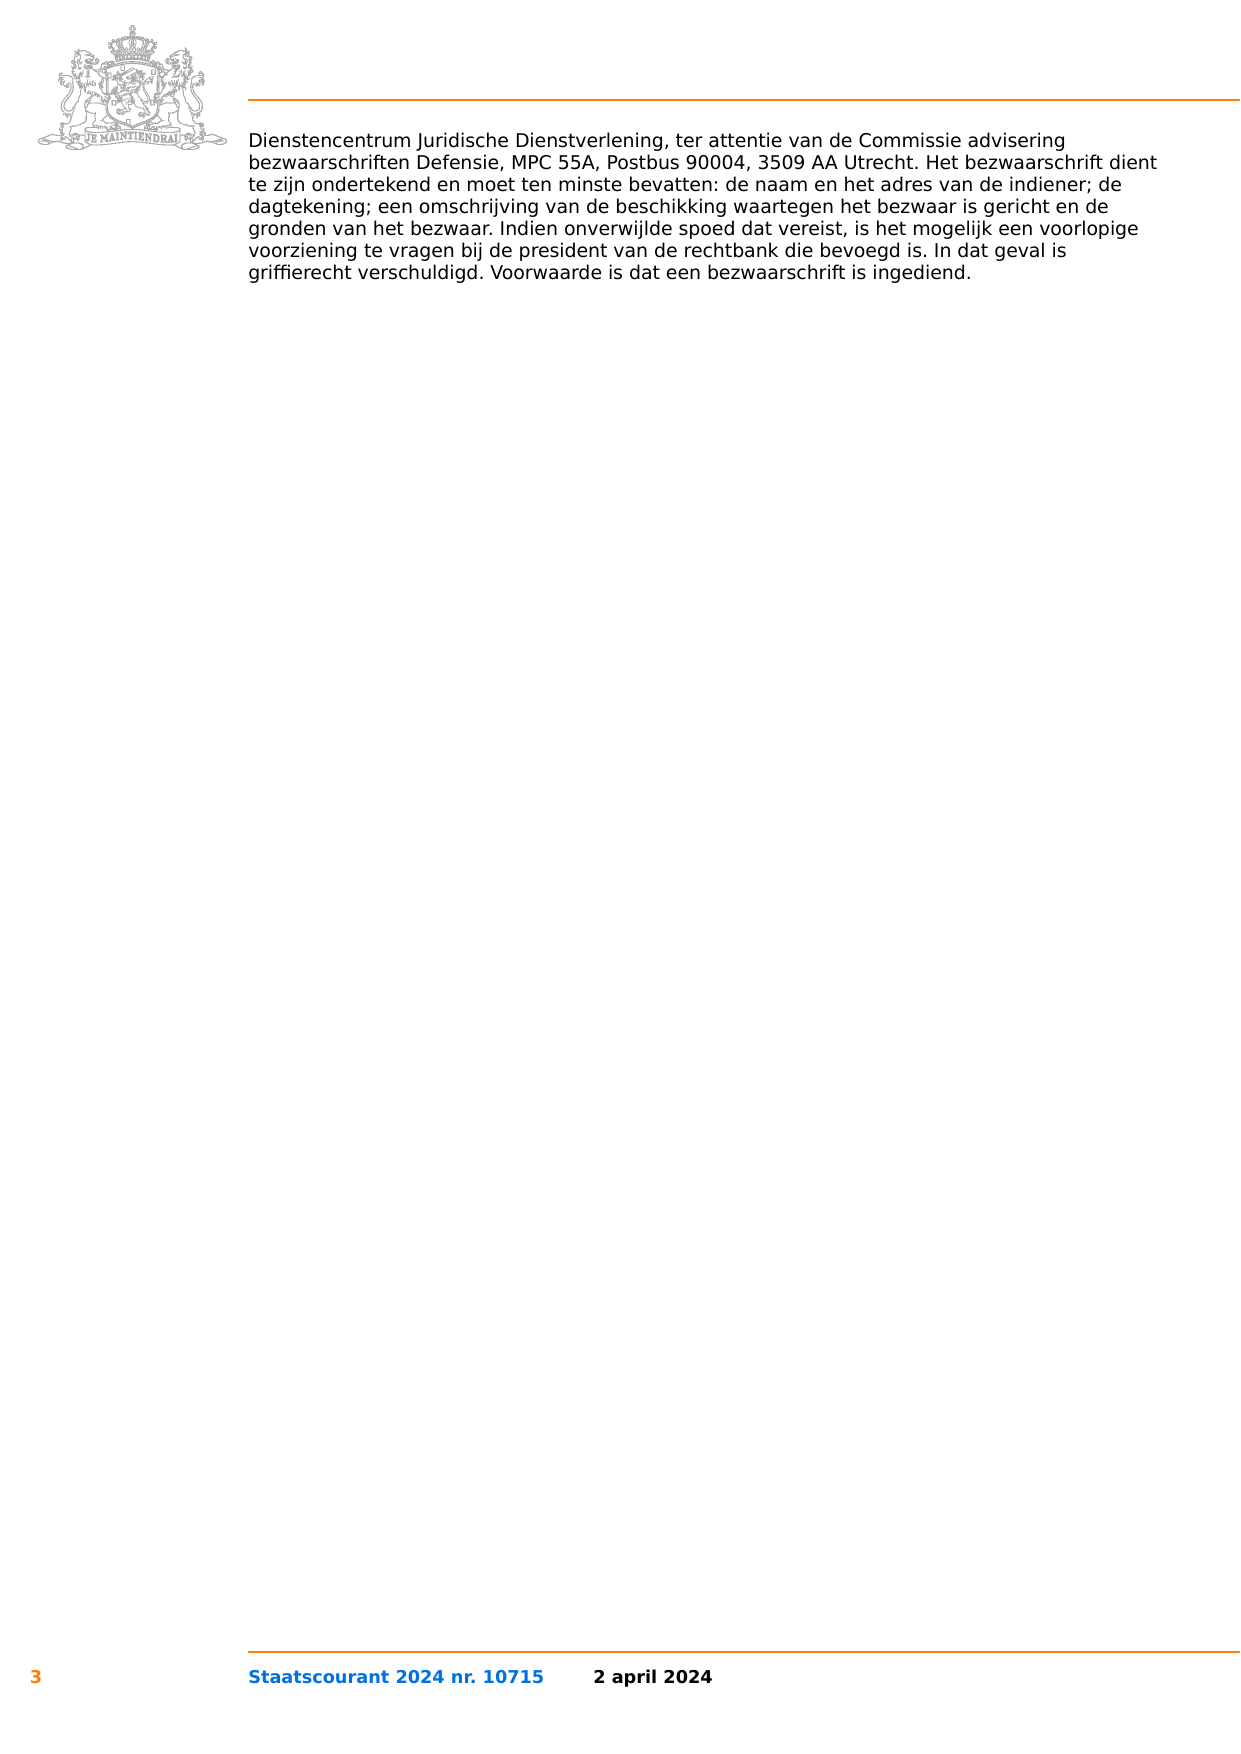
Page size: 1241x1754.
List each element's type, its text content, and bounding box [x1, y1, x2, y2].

picture [38, 25, 227, 150]
text Dienstencentrum Juridische Dienstverlening, ter attentie van de Commissie advisering bezwaarschriften Defensie, MPC 55A, Postbus 90004, 3509 AA Utrecht. Het bezwaarschrift dient te zijn ondertekend en moet ten minste bevatten: de naam en het adres van de indiener; de dagtekening; een omschrijving van de beschikking waartegen het bezwaar is gericht en de gronden van het bezwaar. Indien onverwijlde spoed dat vereist, is het mogelijk een voorlopige voorziening te vragen bij de president van de rechtbank die bevoegd is. In dat geval is griffierecht verschuldigd. Voorwaarde is dat een bezwaarschrift is ingediend. [248, 130, 1163, 284]
